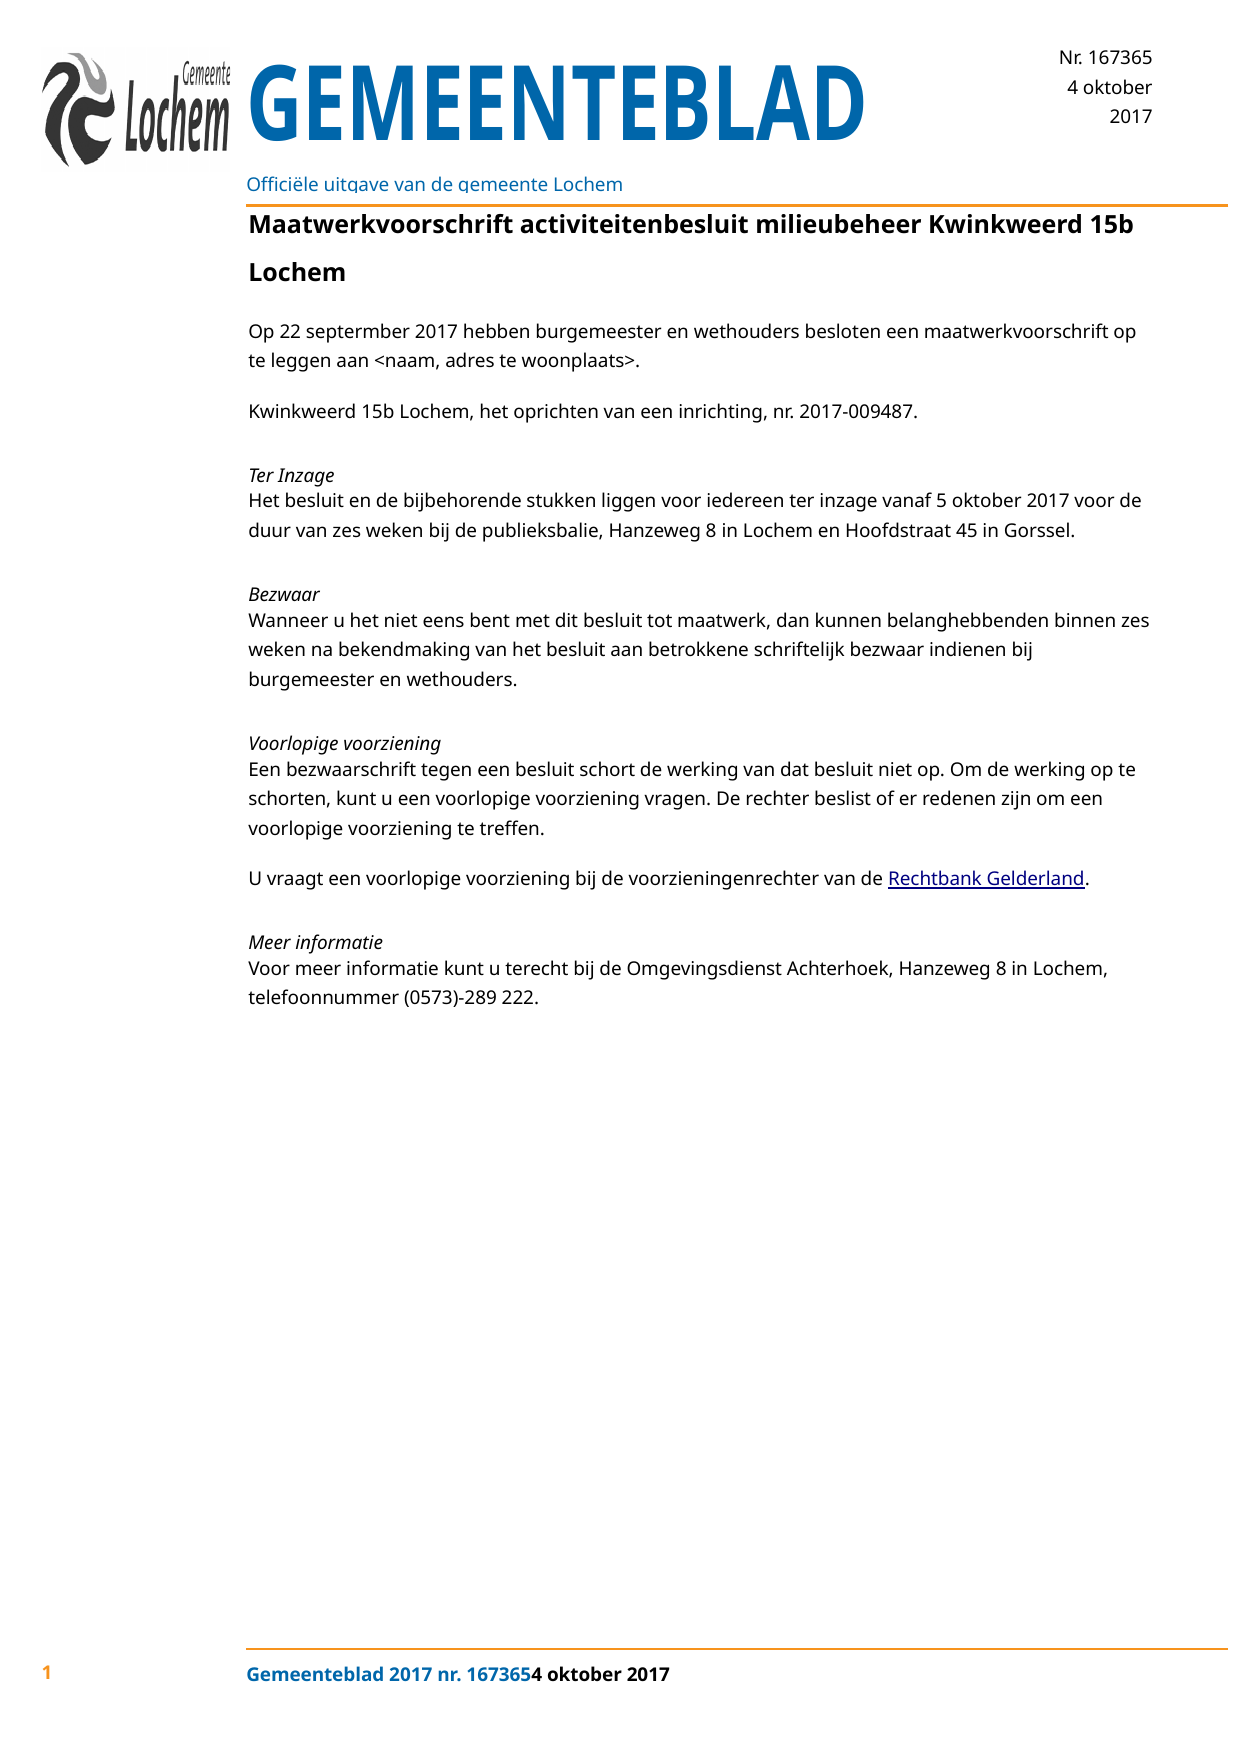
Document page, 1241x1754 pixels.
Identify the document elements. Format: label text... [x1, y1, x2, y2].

text Ter Inzage [248, 462, 1152, 488]
text Wanneer u het niet eens bent met dit besluit tot maatwerk, dan kunnen belanghebbenden binnen zes weken na bekendmaking van het besluit aan betrokkene schriftelijk bezwaar indienen bij burgemeester en wethouders. [248, 607, 1152, 692]
text Meer informatie [248, 929, 1152, 955]
text Maatwerkvoorschrift activiteitenbesluit milieubeheer Kwinkweerd 15b Lochem [248, 207, 1152, 288]
text Het besluit en de bijbehorende stukken liggen voor iedereen ter inzage vanaf 5 oktober 2017 voor de duur van zes weken bij de publieksbalie, Hanzeweg 8 in Lochem en Hoofdstraat 45 in Gorssel. [248, 488, 1152, 543]
text U vraagt een voorlopige voorziening bij de voorzieningenrechter van de Rechtbank Gelderland. [248, 865, 1152, 891]
text Bezwaar [248, 581, 1152, 607]
picture [41, 47, 231, 172]
text Op 22 septermber 2017 hebben burgemeester en wethouders besloten een maatwerkvoorschrift op te leggen aan <naam, adres te woonplaats>. [248, 318, 1152, 373]
text Een bezwaarschrift tegen een besluit schort de werking van dat besluit niet op. Om de werking op te schorten, kunt u een voorlopige voorziening vragen. De rechter beslist of er redenen zijn om een voorlopige voorziening te treffen. [248, 756, 1152, 841]
text Kwinkweerd 15b Lochem, het oprichten van een inrichting, nr. 2017-009487. [248, 398, 1152, 424]
text Voorlopige voorziening [248, 730, 1152, 756]
text Voor meer informatie kunt u terecht bij de Omgevingsdienst Achterhoek, Hanzeweg 8 in Lochem, telefoonnummer (0573)-289 222. [248, 955, 1152, 1010]
